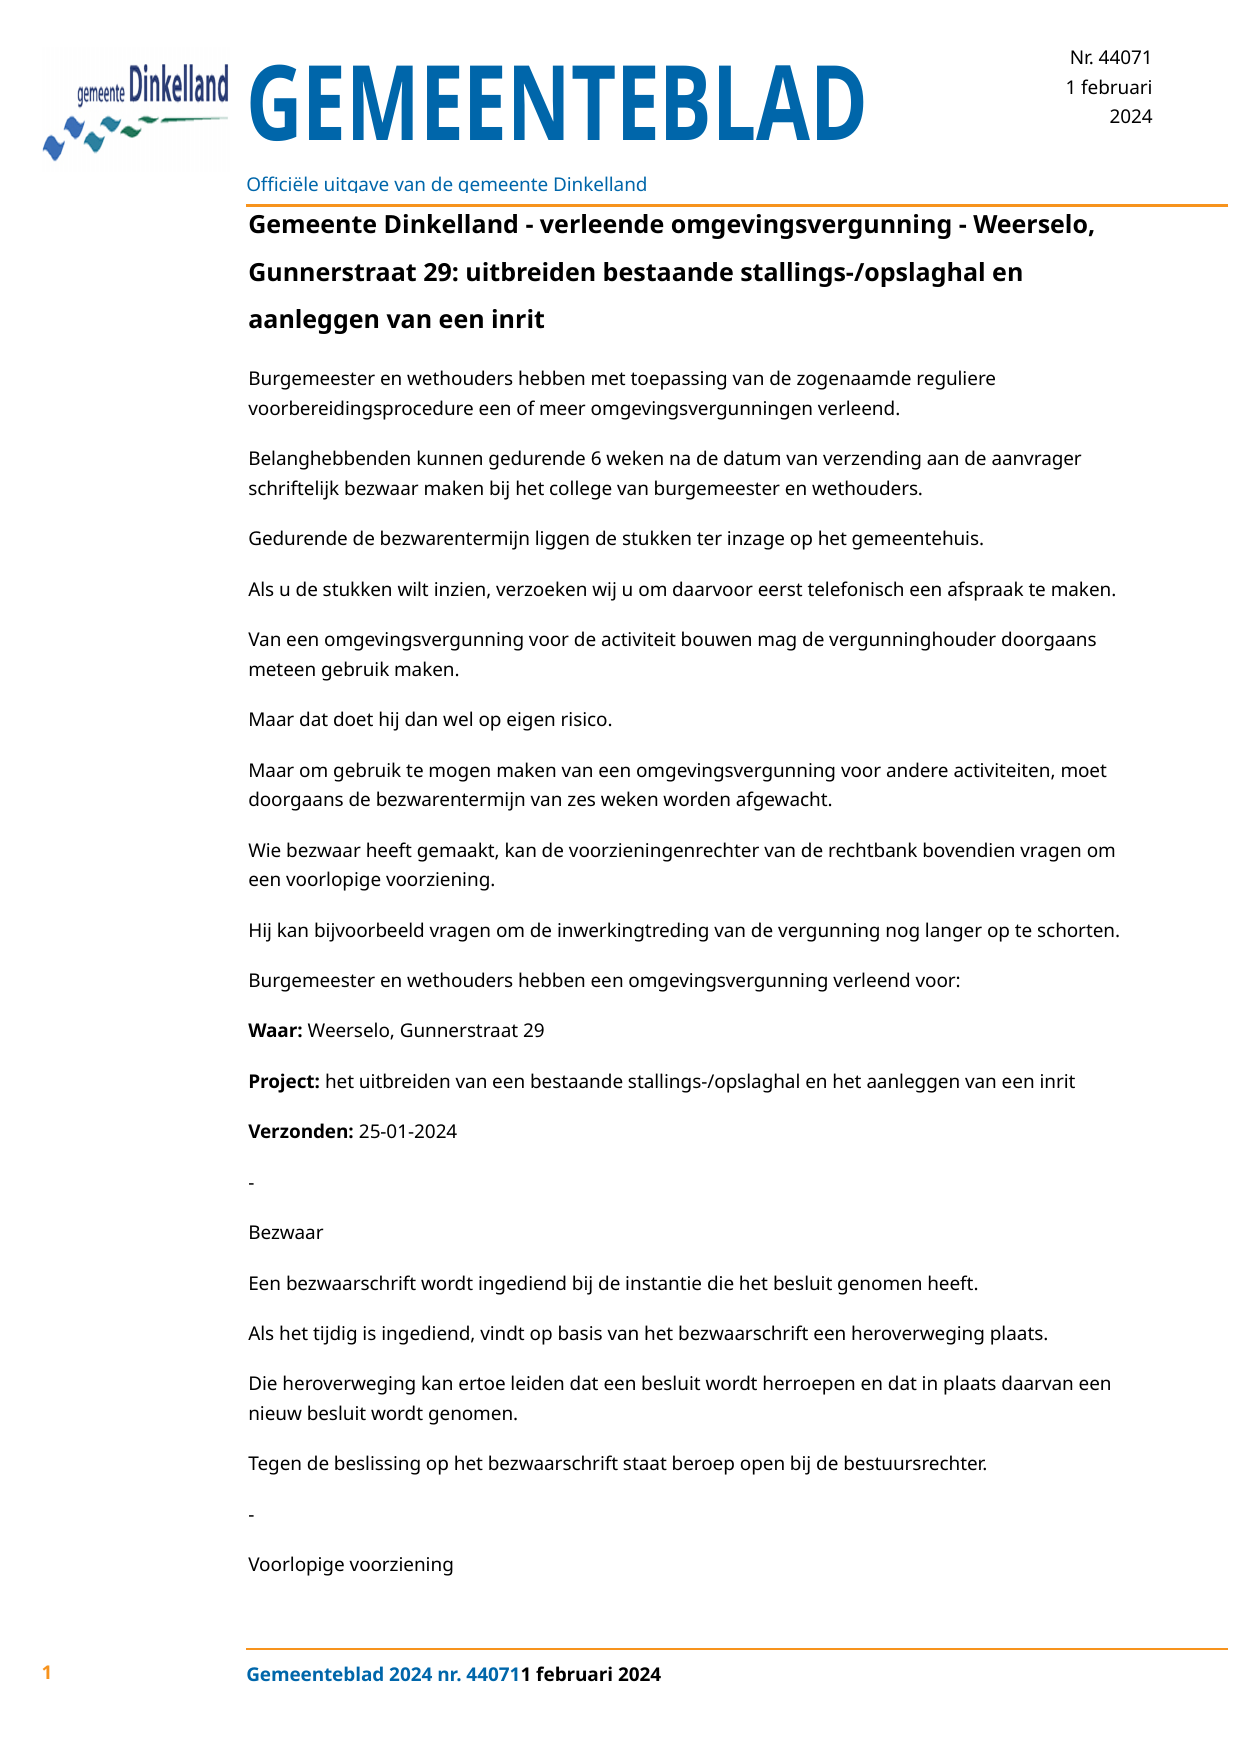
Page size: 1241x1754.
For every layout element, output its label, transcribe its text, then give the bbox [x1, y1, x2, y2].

text Bezwaar [248, 1219, 1152, 1245]
text - [248, 1501, 1152, 1527]
text - [248, 1169, 1152, 1194]
text Belanghebbenden kunnen gedurende 6 weken na de datum van verzending aan de aanvrager schriftelijk bezwaar maken bij het college van burgemeester en wethouders. [248, 446, 1152, 501]
text Van een omgevingsvergunning voor de activiteit bouwen mag de vergunninghouder doorgaans meteen gebruik maken. [248, 626, 1152, 682]
text Verzonden: 25-01-2024 [248, 1118, 1152, 1144]
text Die heroverweging kan ertoe leiden dat een besluit wordt herroepen en dat in plaats daarvan een nieuw besluit wordt genomen. [248, 1371, 1152, 1426]
text Als het tijdig is ingediend, vindt op basis van het bezwaarschrift een heroverweging plaats. [248, 1320, 1152, 1346]
text Waar: Weerselo, Gunnerstraat 29 [248, 1018, 1152, 1043]
text Als u de stukken wilt inzien, verzoeken wij u om daarvoor eerst telefonisch een afspraak te maken. [248, 576, 1152, 602]
text Burgemeester en wethouders hebben een omgevingsvergunning verleend voor: [248, 967, 1152, 993]
text Een bezwaarschrift wordt ingediend bij de instantie die het besluit genomen heeft. [248, 1270, 1152, 1295]
text Voorlopige voorziening [248, 1551, 1152, 1577]
text Wie bezwaar heeft gemaakt, kan de voorzieningenrechter van de rechtbank bovendien vragen om een voorlopige voorziening. [248, 837, 1152, 892]
text Hij kan bijvoorbeeld vragen om de inwerkingtreding van de vergunning nog langer op te schorten. [248, 917, 1152, 942]
text Maar dat doet hij dan wel op eigen risico. [248, 706, 1152, 732]
text Project: het uitbreiden van een bestaande stallings-/opslaghal en het aanleggen van een inrit [248, 1068, 1152, 1094]
text Tegen de beslissing op het bezwaarschrift staat beroep open bij de bestuursrechter. [248, 1451, 1152, 1476]
text Gedurende de bezwarentermijn liggen de stukken ter inzage op het gemeentehuis. [248, 526, 1152, 551]
text Maar om gebruik te mogen maken van een omgevingsvergunning voor andere activiteiten, moet doorgaans de bezwarentermijn van zes weken worden afgewacht. [248, 757, 1152, 812]
text Burgemeester en wethouders hebben met toepassing van de zogenaamde reguliere voorbereidingsprocedure een of meer omgevingsvergunningen verleend. [248, 366, 1152, 421]
text Gemeente Dinkelland - verleende omgevingsvergunning - Weerselo, Gunnerstraat 29: uitbreiden bestaande stallings-/opslaghal en aanleggen van een inrit [248, 207, 1152, 336]
picture [41, 47, 231, 172]
